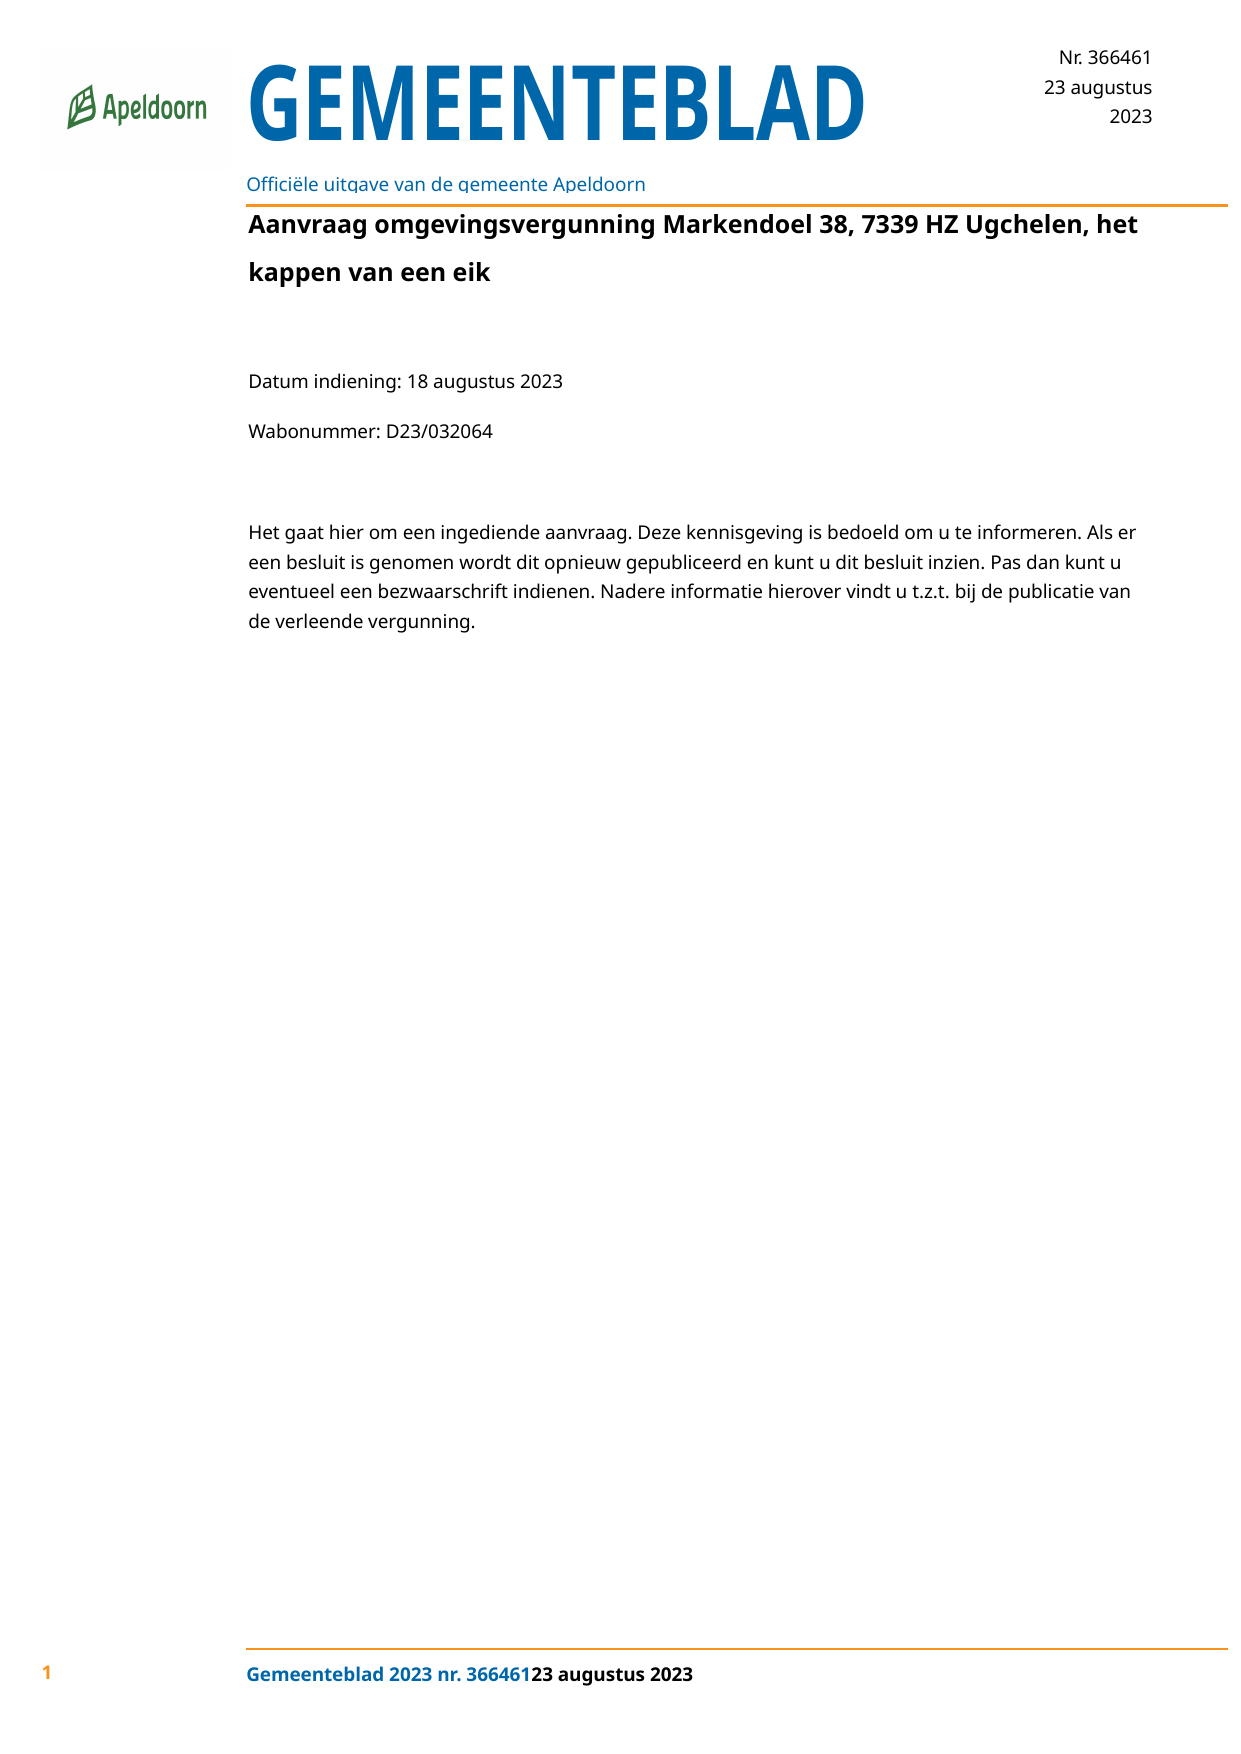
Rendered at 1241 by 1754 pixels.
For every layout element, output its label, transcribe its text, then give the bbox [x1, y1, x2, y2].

picture [41, 47, 231, 172]
text Wabonummer: D23/032064 [248, 419, 1152, 444]
text Het gaat hier om een ingediende aanvraag. Deze kennisgeving is bedoeld om u te informeren. Als er een besluit is genomen wordt dit opnieuw gepubliceerd en kunt u dit besluit inzien. Pas dan kunt u eventueel een bezwaarschrift indienen. Nadere informatie hierover vindt u t.z.t. bij de publicatie van de verleende vergunning. [248, 519, 1152, 634]
text Datum indiening: 18 augustus 2023 [248, 368, 1152, 394]
text Aanvraag omgevingsvergunning Markendoel 38, 7339 HZ Ugchelen, het kappen van een eik [248, 207, 1152, 288]
